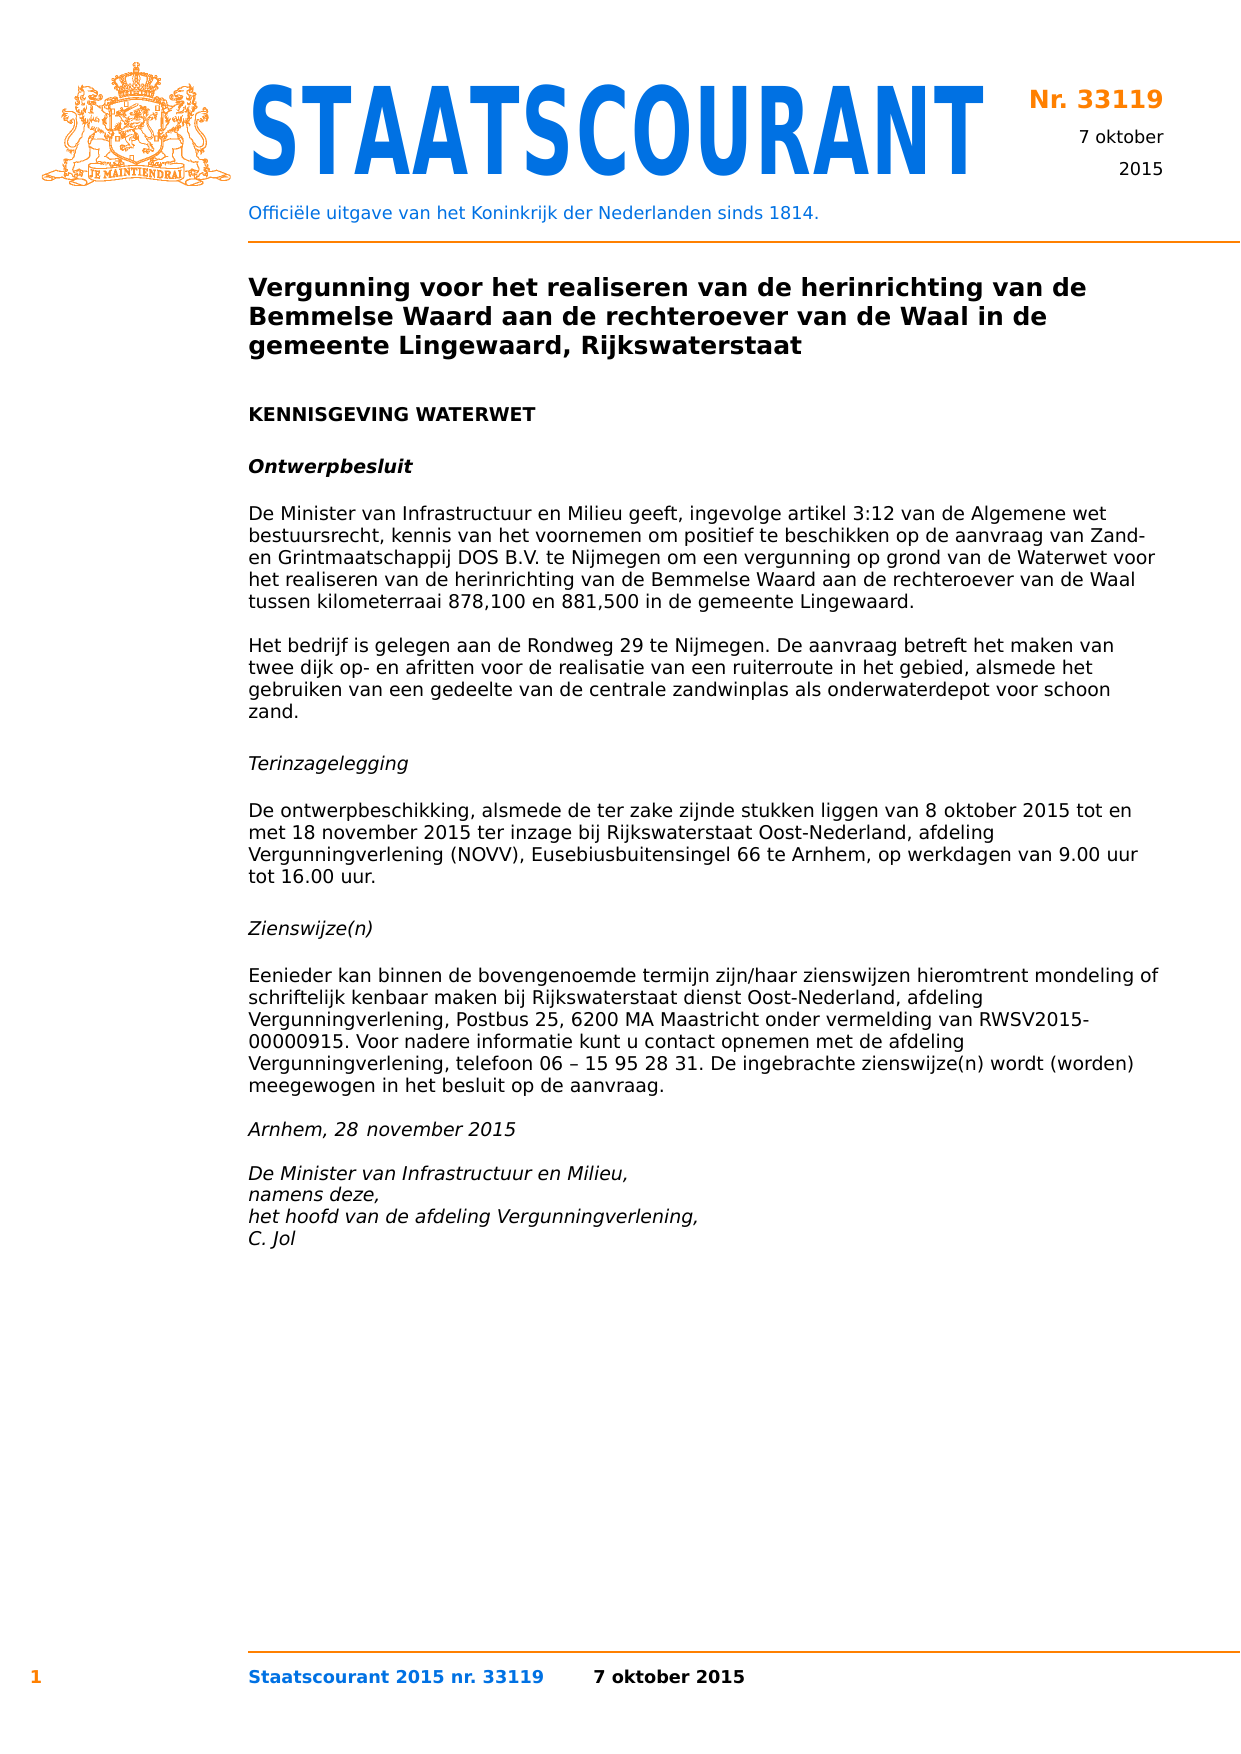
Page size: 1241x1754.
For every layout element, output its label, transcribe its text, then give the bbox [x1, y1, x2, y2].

table_cell 2015 [998, 153, 1240, 203]
picture [41, 62, 231, 186]
text De ontwerpbeschikking, alsmede de ter zake zijnde stukken liggen van 8 oktober 2015 tot en met 18 november 2015 ter inzage bij Rijkswater­staat Oost-Nederland, afdeling Vergunningverlening (NOVV), Eusebiusbuitensingel 66 te Arnhem, op werkdagen van 9.00 uur tot 16.00 uur. [248, 800, 1163, 888]
table_header STAATSCOURANT [248, 62, 998, 203]
text Eenieder kan binnen de bovengenoemde termijn zijn/haar zienswijzen hieromtrent mondeling of schriftelijk kenbaar maken bij Rijkswaterstaat dienst Oost-Nederland, afdeling Vergunningverlening, Postbus 25, 6200 MA Maastricht onder vermelding van RWSV2015-00000915. Voor nadere informatie kunt u contact opnemen met de afdeling Vergunningverlening, telefoon 06 – 15 95 28 31. De ingebrachte zienswijze(n) wordt (worden) meegewogen in het besluit op de aanvraag. [248, 965, 1163, 1097]
subtitle Vergunning voor het realiseren van de herinrichting van de Bemmelse Waard aan de rechteroever van de Waal in de gemeente Lingewaard, Rijkswaterstaat [248, 273, 1163, 361]
text De Minister van Infrastructuur en Milieu geeft, ingevolge artikel 3:12 van de Algemene wet bestuursrecht, kennis van het voornemen om positief te beschikken op de aanvraag van Zand- en Grintmaatschappij DOS B.V. te Nijmegen om een vergunning op grond van de Waterwet voor het realiseren van de herinrichting van de Bemmelse Waard aan de rechteroever van de Waal tussen kilometerraai 878,100 en 881,500 in de gemeente Lingewaard. [248, 503, 1163, 613]
table_cell Officiële uitgave van het Koninkrijk der Nederlanden sinds 1814. [248, 203, 1240, 241]
subtitle KENNISGEVING WATERWET [248, 404, 1163, 426]
text Het bedrijf is gelegen aan de Rondweg 29 te Nijmegen. De aanvraag betreft het maken van twee dijk op- en afritten voor de realisatie van een ruiterroute in het gebied, alsmede het gebruiken van een gedeelte van de centrale zandwinplas als onderwaterdepot voor schoon zand. [248, 635, 1163, 723]
subtitle Zienswijze(n) [248, 918, 1163, 940]
table_header [25, 62, 248, 241]
subtitle Terinzagelegging [248, 753, 1163, 775]
subtitle Ontwerpbesluit [248, 456, 1163, 478]
table_header Nr. 33119 [998, 62, 1240, 121]
text Arnhem, 28 november 2015 [248, 1118, 1163, 1141]
text De Minister van Infrastructuur en Milieu, namens deze, het hoofd van de afdeling Vergunningverlening, C. Jol [248, 1162, 1163, 1250]
table_cell 7 oktober [998, 121, 1240, 153]
